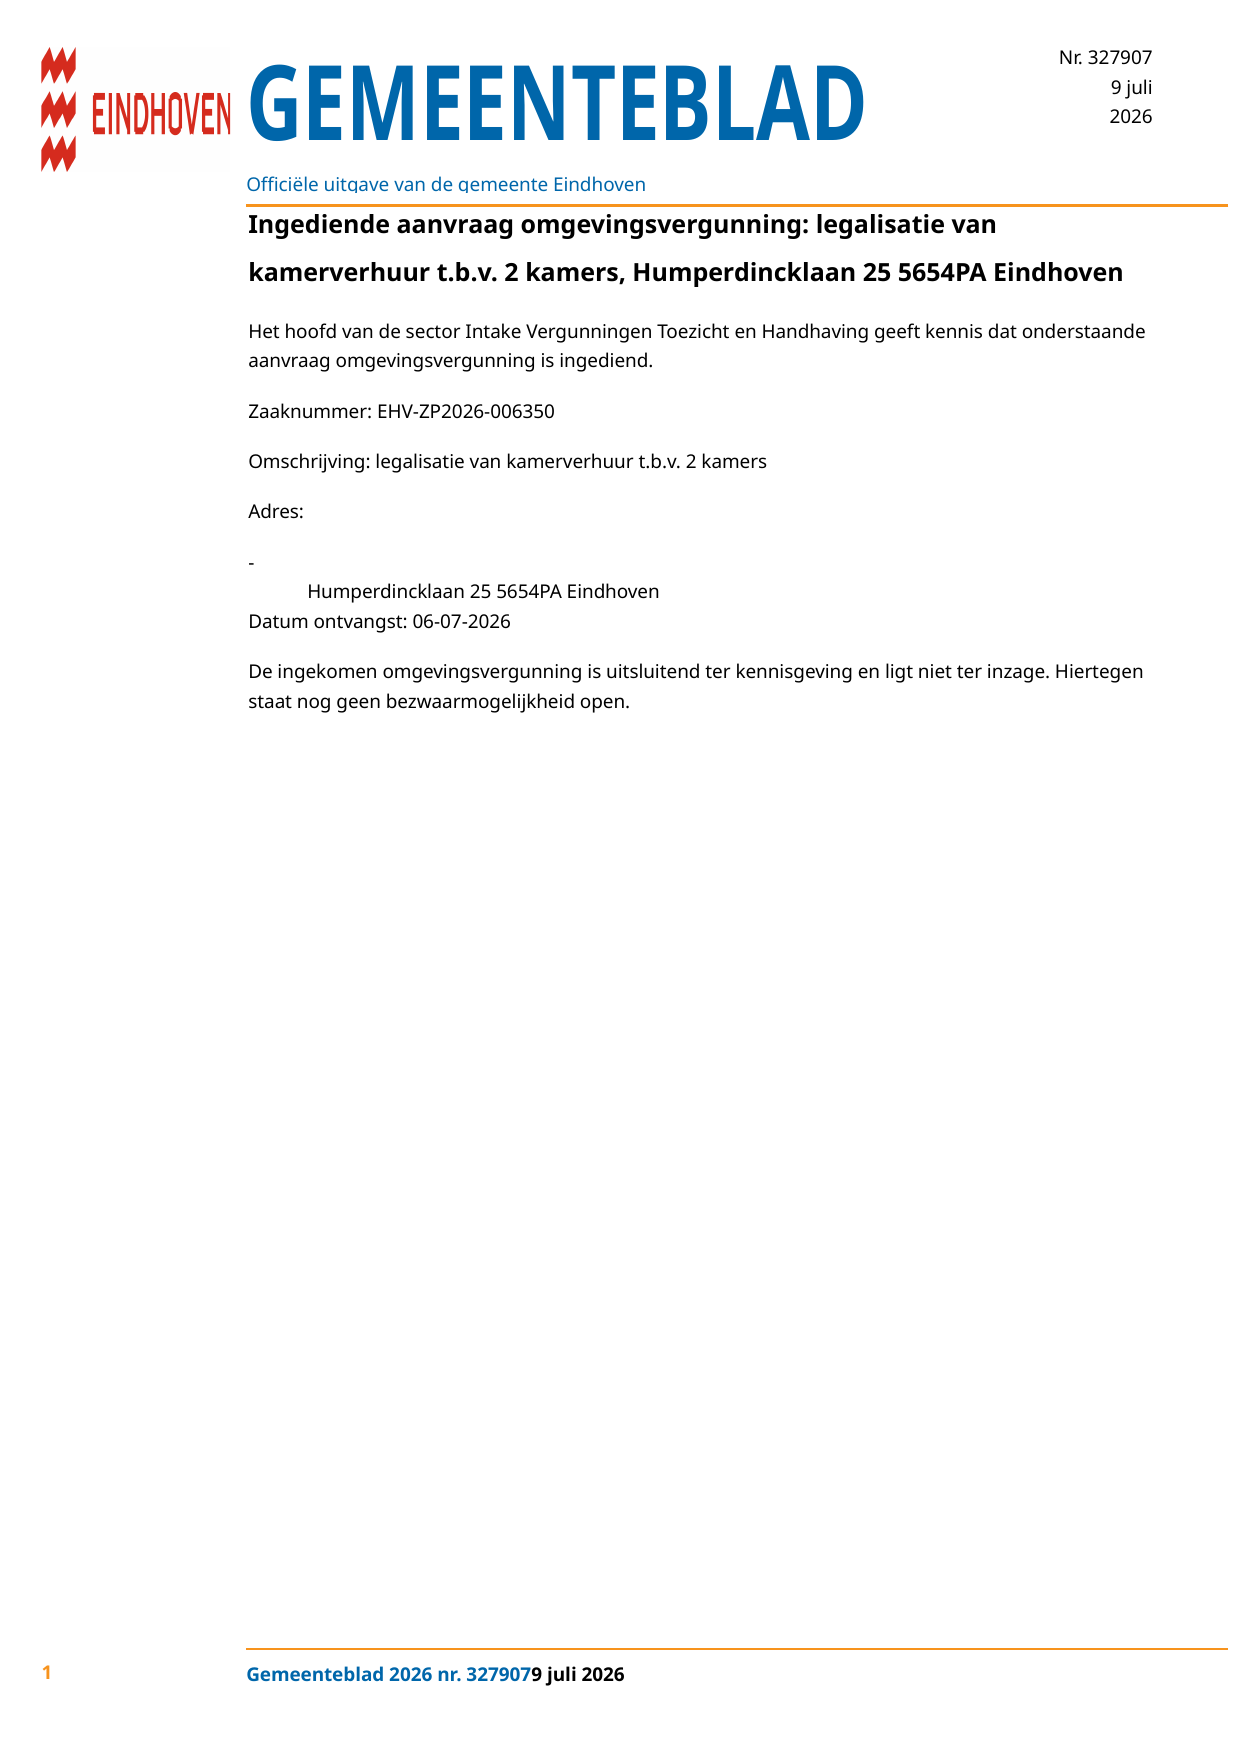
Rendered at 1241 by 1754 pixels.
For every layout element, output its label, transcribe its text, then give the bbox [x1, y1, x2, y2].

text Adres: [248, 499, 1152, 524]
text Zaaknummer: EHV-ZP2026-006350 [248, 398, 1152, 424]
text De ingekomen omgevingsvergunning is uitsluitend ter kennisgeving en ligt niet ter inzage. Hiertegen staat nog geen bezwaarmogelijkheid open. [248, 659, 1152, 714]
picture [41, 47, 231, 172]
text Omschrijving: legalisatie van kamerverhuur t.b.v. 2 kamers [248, 448, 1152, 474]
text Datum ontvangst: 06-07-2026 [248, 608, 1152, 634]
list Humperdincklaan 25 5654PA Eindhoven [248, 579, 1152, 604]
text Het hoofd van de sector Intake Vergunningen Toezicht en Handhaving geeft kennis dat onderstaande aanvraag omgevingsvergunning is ingediend. [248, 318, 1152, 373]
text Ingediende aanvraag omgevingsvergunning: legalisatie van kamerverhuur t.b.v. 2 kamers, Humperdincklaan 25 5654PA Eindhoven [248, 207, 1152, 288]
